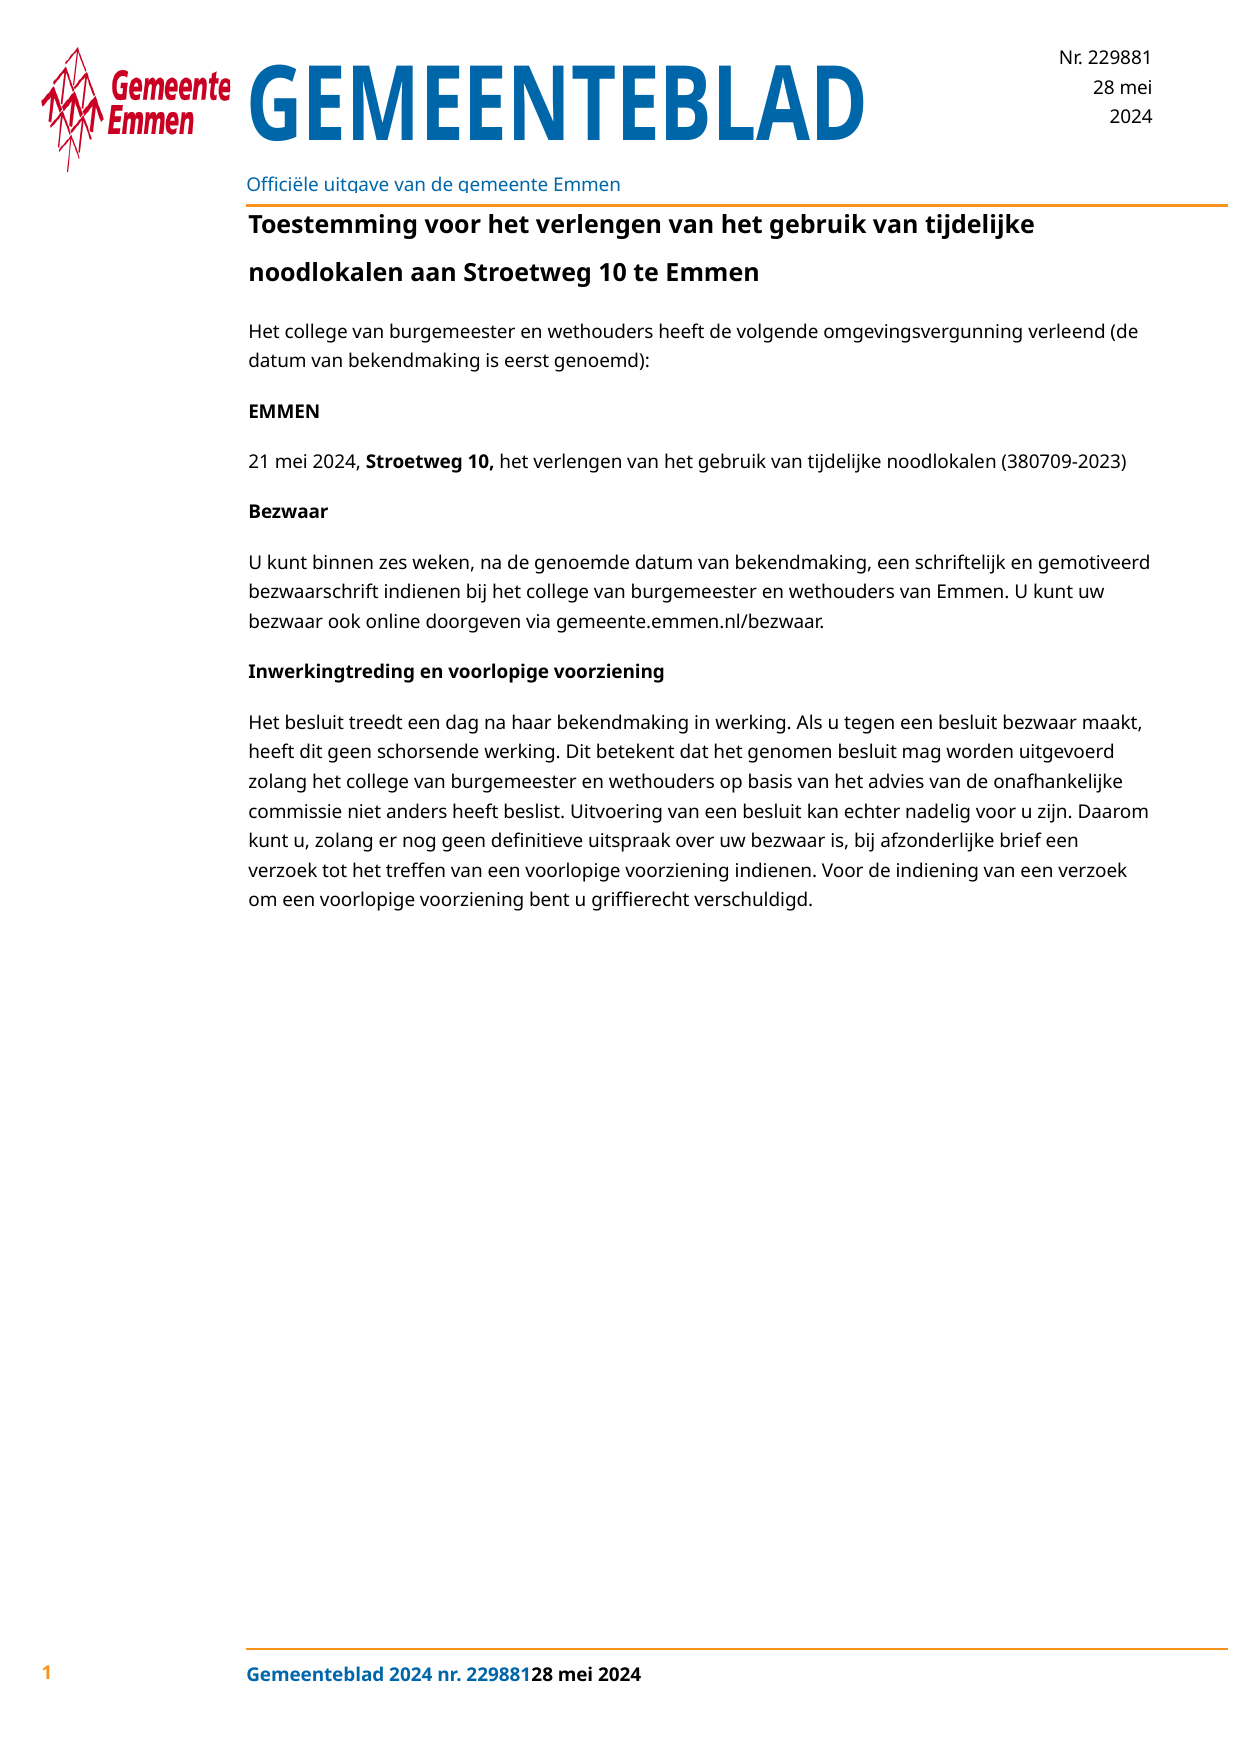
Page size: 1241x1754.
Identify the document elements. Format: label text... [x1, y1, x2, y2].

picture [41, 47, 231, 172]
text Het besluit treedt een dag na haar bekendmaking in werking. Als u tegen een besluit bezwaar maakt, heeft dit geen schorsende werking. Dit betekent dat het genomen besluit mag worden uitgevoerd zolang het college van burgemeester en wethouders op basis van het advies van de onafhankelijke commissie niet anders heeft beslist. Uitvoering van een besluit kan echter nadelig voor u zijn. Daarom kunt u, zolang er nog geen definitieve uitspraak over uw bezwaar is, bij afzonderlijke brief een verzoek tot het treffen van een voorlopige voorziening indienen. Voor de indiening van een verzoek om een voorlopige voorziening bent u griffierecht verschuldigd. [248, 709, 1152, 912]
text Inwerkingtreding en voorlopige voorziening [248, 659, 1152, 684]
text Het college van burgemeester en wethouders heeft de volgende omgevingsvergunning verleend (de datum van bekendmaking is eerst genoemd): [248, 318, 1152, 373]
text Bezwaar [248, 499, 1152, 524]
text Toestemming voor het verlengen van het gebruik van tijdelijke noodlokalen aan Stroetweg 10 te Emmen [248, 207, 1152, 288]
text 21 mei 2024, Stroetweg 10, het verlengen van het gebruik van tijdelijke noodlokalen (380709-2023) [248, 448, 1152, 474]
text U kunt binnen zes weken, na de genoemde datum van bekendmaking, een schriftelijk en gemotiveerd bezwaarschrift indienen bij het college van burgemeester en wethouders van Emmen. U kunt uw bezwaar ook online doorgeven via gemeente.emmen.nl/bezwaar. [248, 549, 1152, 634]
text EMMEN [248, 398, 1152, 424]
